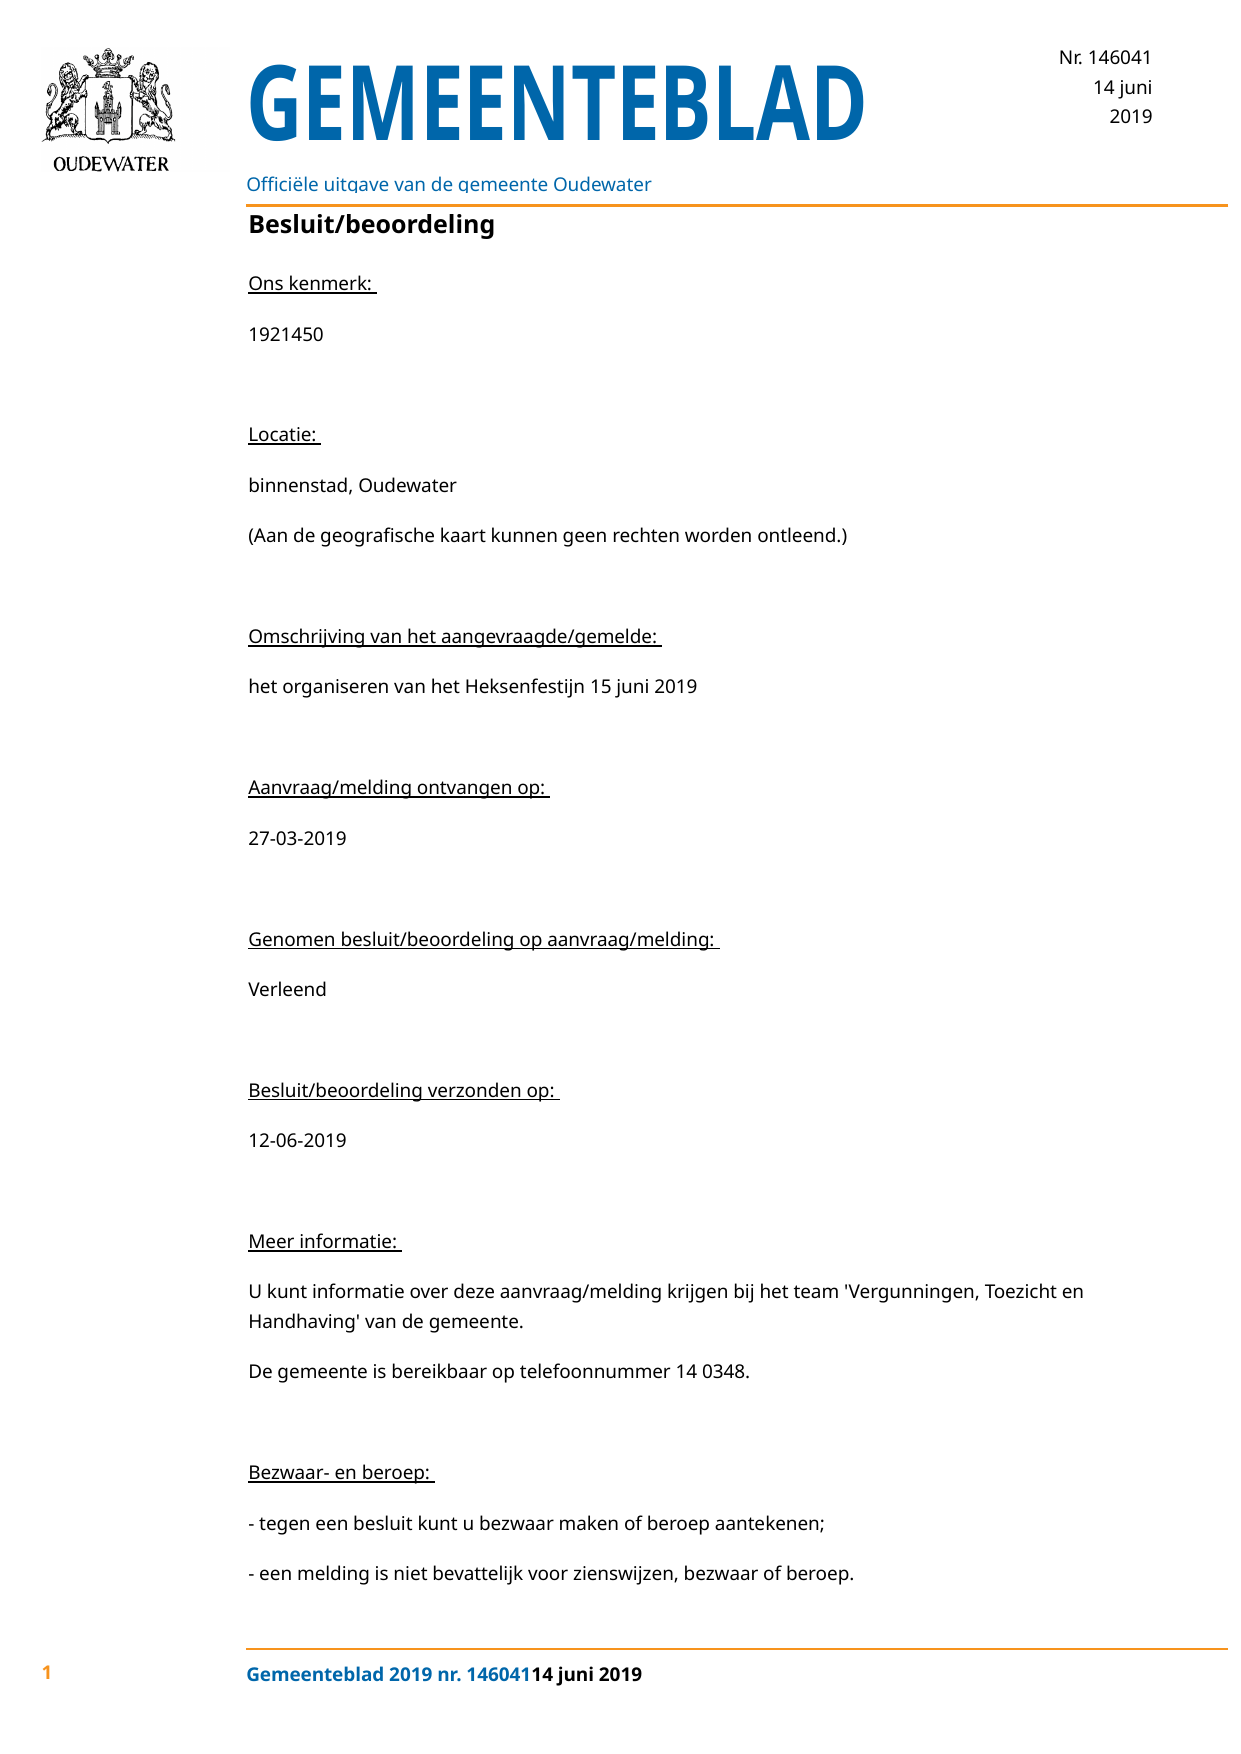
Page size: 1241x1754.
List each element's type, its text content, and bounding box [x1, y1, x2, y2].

text (Aan de geografische kaart kunnen geen rechten worden ontleend.) [248, 522, 1152, 548]
text Besluit/beoordeling verzonden op: [248, 1077, 1152, 1103]
text 1921450 [248, 321, 1152, 346]
text Besluit/beoordeling [248, 207, 1152, 241]
text - een melding is niet bevattelijk voor zienswijzen, bezwaar of beroep. [248, 1560, 1152, 1586]
text het organiseren van het Heksenfestijn 15 juni 2019 [248, 674, 1152, 699]
text De gemeente is bereikbaar op telefoonnummer 14 0348. [248, 1359, 1152, 1384]
picture [41, 47, 231, 172]
text Genomen besluit/beoordeling op aanvraag/melding: [248, 926, 1152, 951]
text 12-06-2019 [248, 1127, 1152, 1153]
text binnenstad, Oudewater [248, 472, 1152, 498]
text Verleend [248, 976, 1152, 1002]
text U kunt informatie over deze aanvraag/melding krijgen bij het team 'Vergunningen, Toezicht en Handhaving' van de gemeente. [248, 1279, 1152, 1334]
text Aanvraag/melding ontvangen op: [248, 774, 1152, 800]
text Meer informatie: [248, 1228, 1152, 1254]
text Bezwaar- en beroep: [248, 1459, 1152, 1485]
text Ons kenmerk: [248, 270, 1152, 296]
text Omschrijving van het aangevraagde/gemelde: [248, 623, 1152, 649]
text - tegen een besluit kunt u bezwaar maken of beroep aantekenen; [248, 1510, 1152, 1536]
text 27-03-2019 [248, 825, 1152, 851]
text Locatie: [248, 422, 1152, 447]
